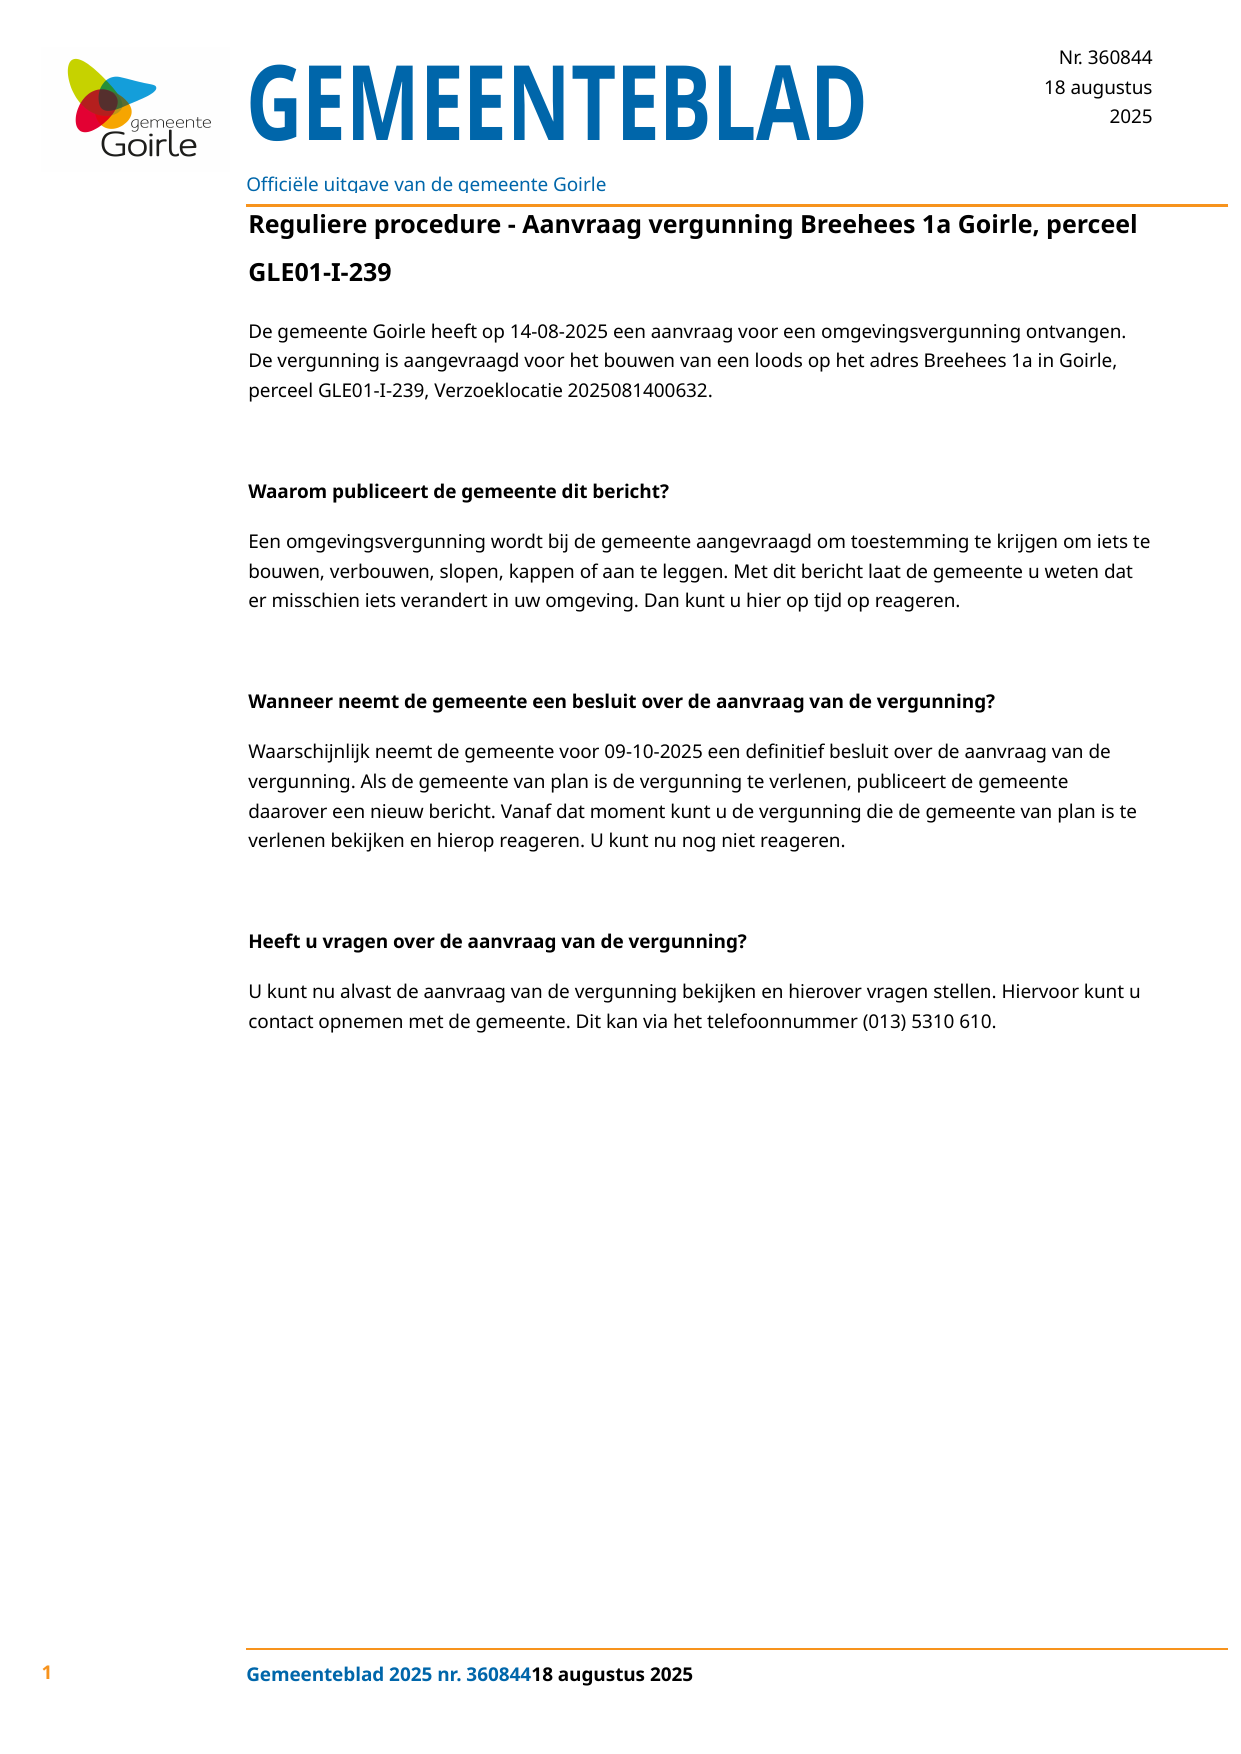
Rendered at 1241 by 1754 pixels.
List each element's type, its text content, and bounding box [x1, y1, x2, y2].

text Waarschijnlijk neemt de gemeente voor 09-10-2025 een definitief besluit over de aanvraag van de vergunning. Als de gemeente van plan is de vergunning te verlenen, publiceert de gemeente daarover een nieuw bericht. Vanaf dat moment kunt u de vergunning die de gemeente van plan is te verlenen bekijken en hierop reageren. U kunt nu nog niet reageren. [248, 739, 1152, 853]
text Heeft u vragen over de aanvraag van de vergunning? [248, 928, 1152, 954]
text De gemeente Goirle heeft op 14-08-2025 een aanvraag voor een omgevingsvergunning ontvangen. De vergunning is aangevraagd voor het bouwen van een loods op het adres Breehees 1a in Goirle, perceel GLE01-I-239, Verzoeklocatie 2025081400632. [248, 318, 1152, 403]
text Een omgevingsvergunning wordt bij de gemeente aangevraagd om toestemming te krijgen om iets te bouwen, verbouwen, slopen, kappen of aan te leggen. Met dit bericht laat de gemeente u weten dat er misschien iets verandert in uw omgeving. Dan kunt u hier op tijd op reageren. [248, 528, 1152, 613]
text U kunt nu alvast de aanvraag van de vergunning bekijken en hierover vragen stellen. Hiervoor kunt u contact opnemen met de gemeente. Dit kan via het telefoonnummer (013) 5310 610. [248, 979, 1152, 1034]
text Reguliere procedure - Aanvraag vergunning Breehees 1a Goirle, perceel GLE01-I-239 [248, 207, 1152, 288]
text Waarom publiceert de gemeente dit bericht? [248, 478, 1152, 504]
text Wanneer neemt de gemeente een besluit over de aanvraag van de vergunning? [248, 688, 1152, 714]
picture [41, 47, 231, 172]
